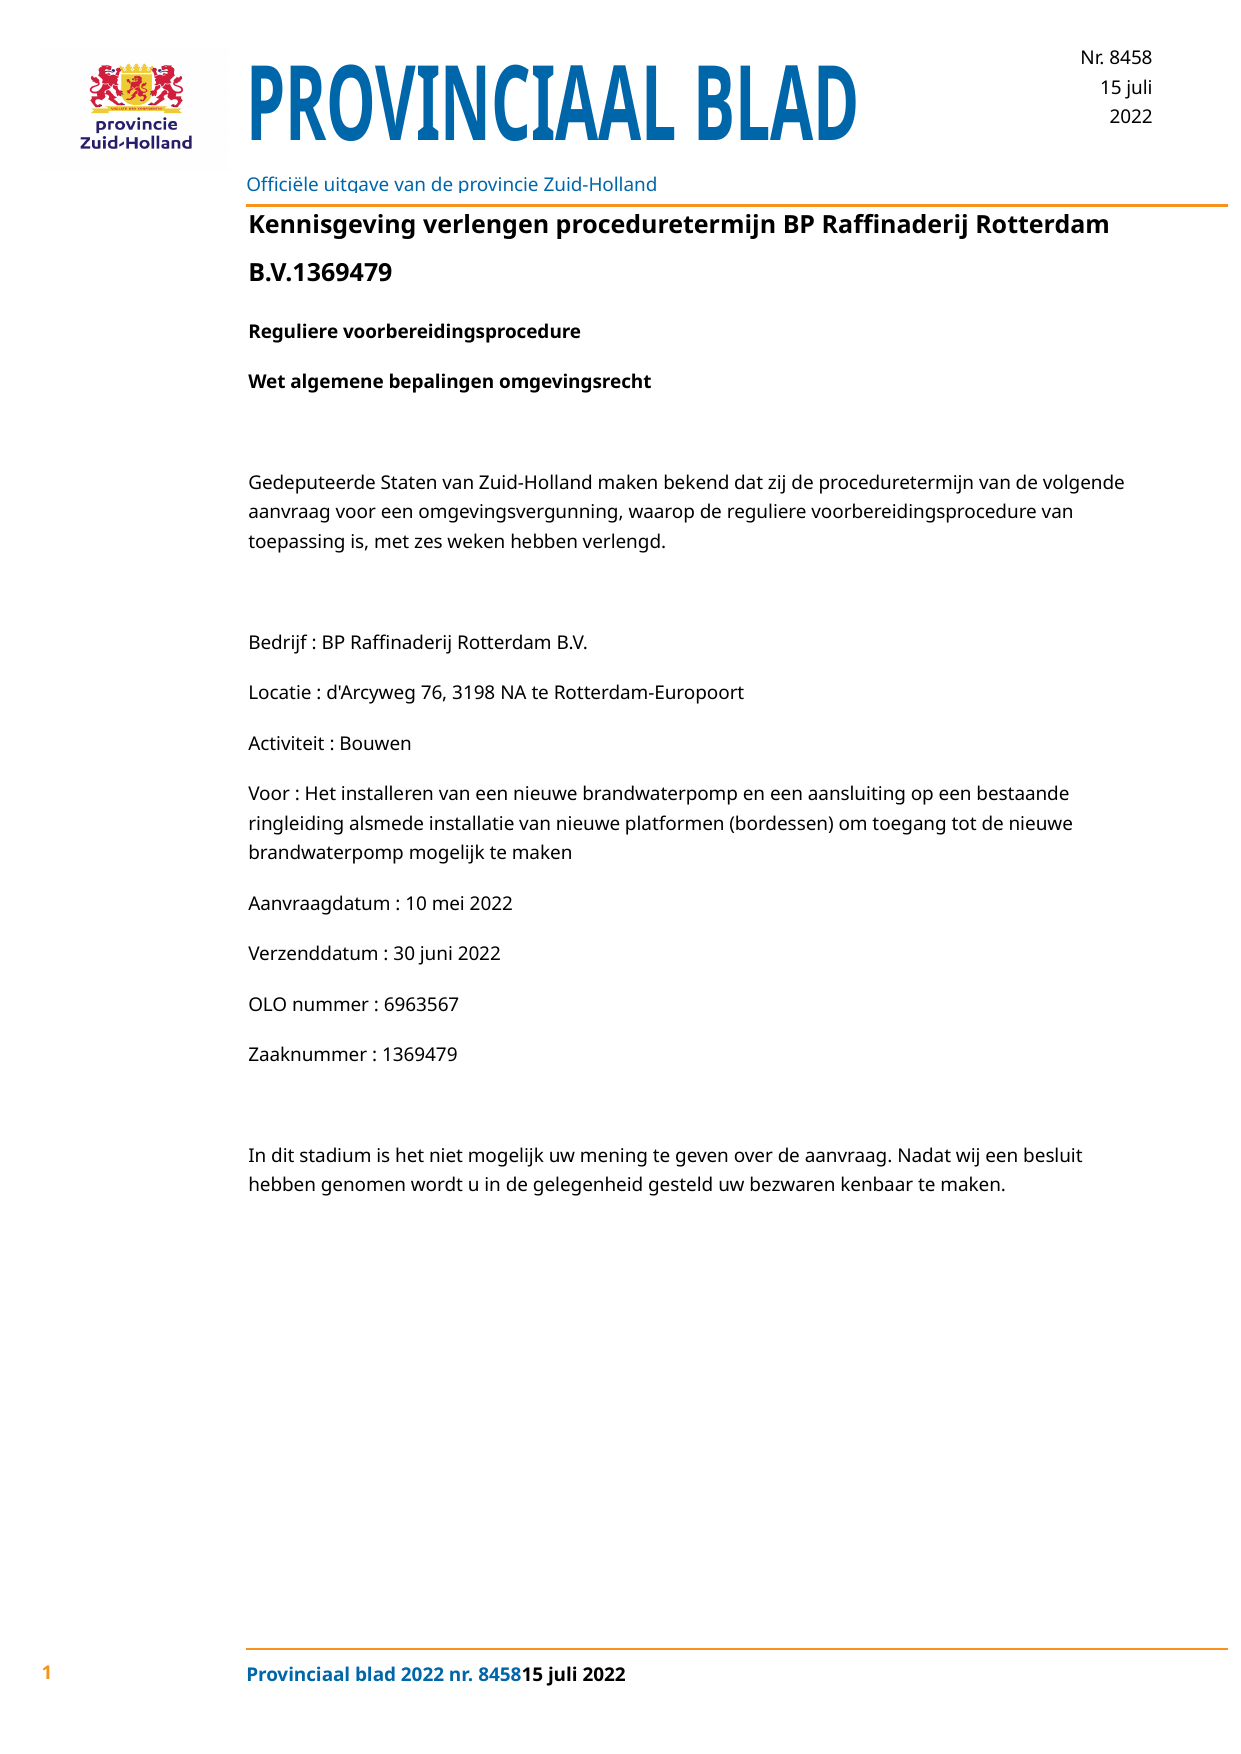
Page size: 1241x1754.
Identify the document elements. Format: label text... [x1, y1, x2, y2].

text Reguliere voorbereidingsprocedure [248, 318, 1152, 344]
text Locatie : d'Arcyweg 76, 3198 NA te Rotterdam-Europoort [248, 679, 1152, 705]
text Bedrijf : BP Raffinaderij Rotterdam B.V. [248, 629, 1152, 655]
text Zaaknummer : 1369479 [248, 1041, 1152, 1067]
text Wet algemene bepalingen omgevingsrecht [248, 368, 1152, 394]
picture [41, 47, 231, 172]
text Voor : Het installeren van een nieuwe brandwaterpomp en een aansluiting op een bestaande ringleiding alsmede installatie van nieuwe platformen (bordessen) om toegang tot de nieuwe brandwaterpomp mogelijk te maken [248, 780, 1152, 865]
text Kennisgeving verlengen proceduretermijn BP Raffinaderij Rotterdam B.V.1369479 [248, 207, 1152, 288]
text OLO nummer : 6963567 [248, 991, 1152, 1017]
text Aanvraagdatum : 10 mei 2022 [248, 890, 1152, 916]
text Activiteit : Bouwen [248, 730, 1152, 756]
text Gedeputeerde Staten van Zuid-Holland maken bekend dat zij de proceduretermijn van de volgende aanvraag voor een omgevingsvergunning, waarop de reguliere voorbereidingsprocedure van toepassing is, met zes weken hebben verlengd. [248, 469, 1152, 554]
text In dit stadium is het niet mogelijk uw mening te geven over de aanvraag. Nadat wij een besluit hebben genomen wordt u in de gelegenheid gesteld uw bezwaren kenbaar te maken. [248, 1142, 1152, 1197]
text Verzenddatum : 30 juni 2022 [248, 940, 1152, 966]
